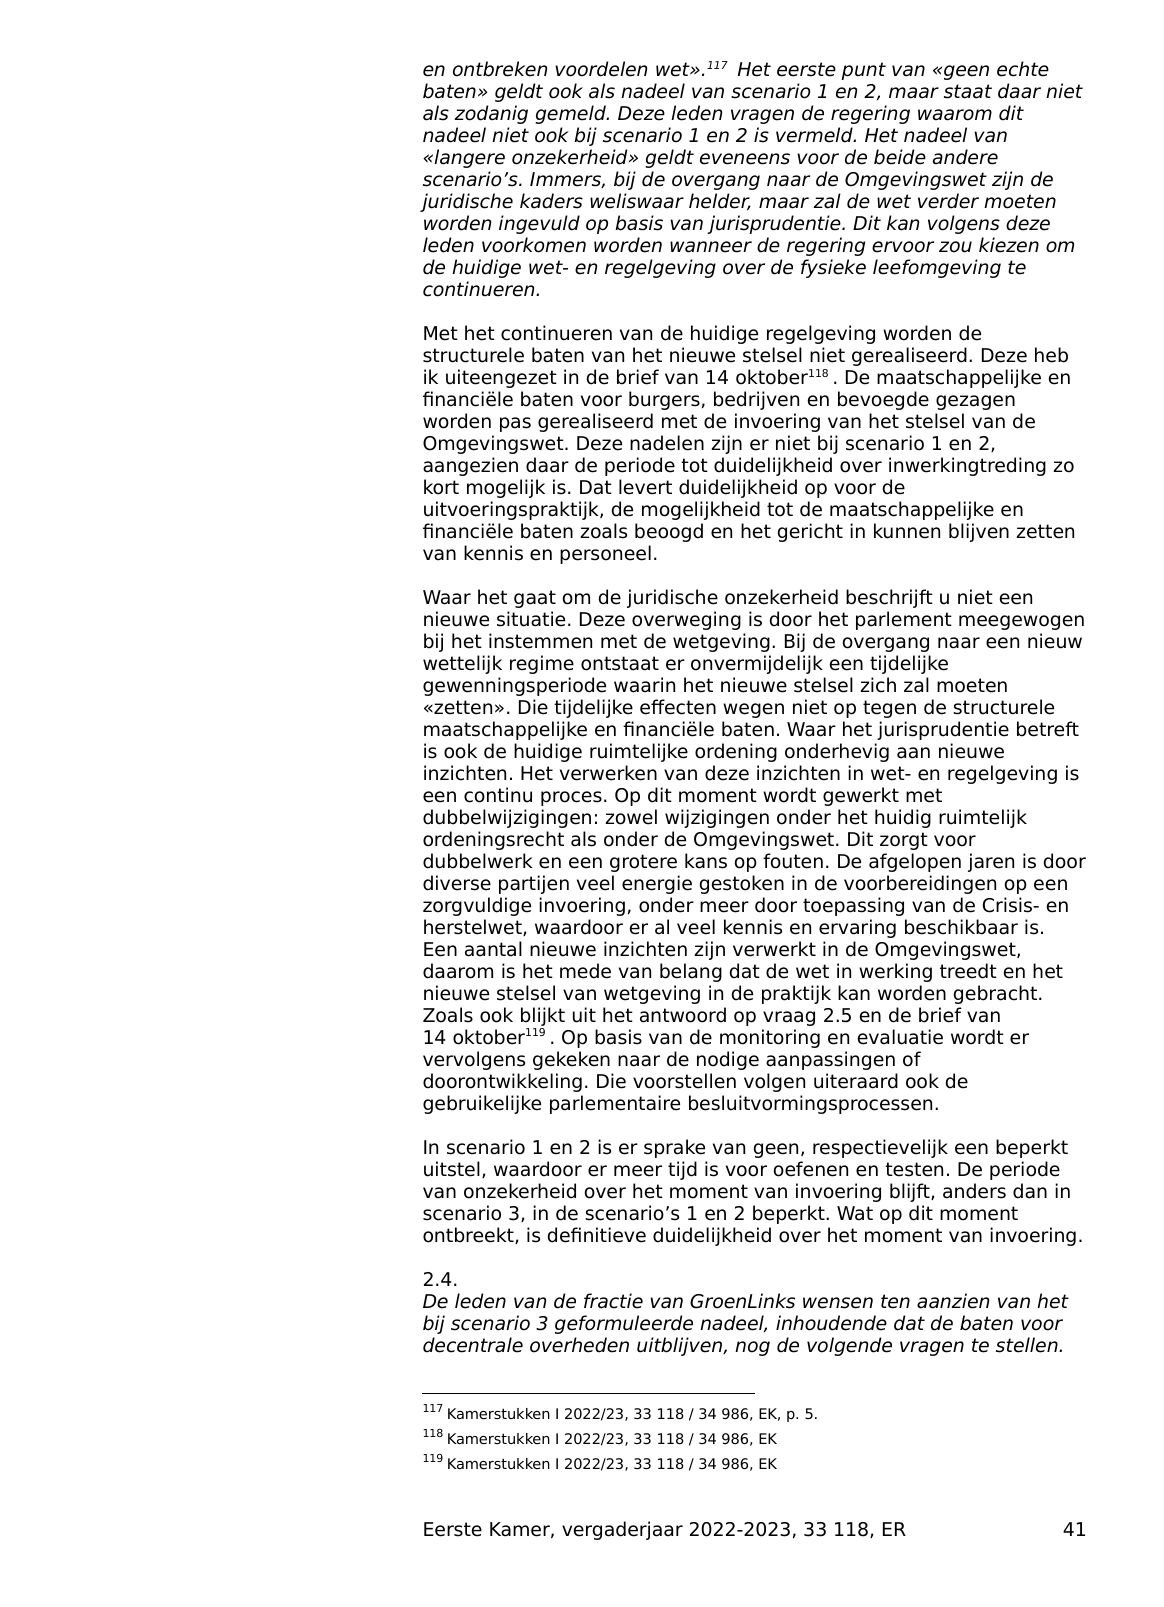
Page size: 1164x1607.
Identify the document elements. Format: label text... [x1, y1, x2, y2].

text De leden van de fractie van GroenLinks wensen ten aanzien van het bij scenario 3 geformuleerde nadeel, inhoudende dat de baten voor decentrale overheden uitblijven, nog de volgende vragen te stellen. [422, 1291, 1087, 1357]
text Waar het gaat om de juridische onzekerheid beschrijft u niet een nieuwe situatie. Deze overweging is door het parlement meegewogen bij het instemmen met de wetgeving. Bij de overgang naar een nieuw wettelijk regime ontstaat er onvermijdelijk een tijdelijke gewenningsperiode waarin het nieuwe stelsel zich zal moeten «zetten». Die tijdelijke effecten wegen niet op tegen de structurele maatschappelijke en financiële baten. Waar het jurisprudentie betreft is ook de huidige ruimtelijke ordening onderhevig aan nieuwe inzichten. Het verwerken van deze inzichten in wet- en regelgeving is een continu proces. Op dit moment wordt gewerkt met dubbelwijzigingen: zowel wijzigingen onder het huidig ruimtelijk ordeningsrecht als onder de Omgevingswet. Dit zorgt voor dubbelwerk en een grotere kans op fouten. De afgelopen jaren is door diverse partijen veel energie gestoken in de voorbereidingen op een zorgvuldige invoering, onder meer door toepassing van de Crisis- en herstelwet, waardoor er al veel kennis en ervaring beschikbaar is. Een aantal nieuwe inzichten zijn verwerkt in de Omgevingswet, daarom is het mede van belang dat de wet in werking treedt en het nieuwe stelsel van wetgeving in de praktijk kan worden gebracht. Zoals ook blijkt uit het antwoord op vraag 2.5 en de brief van 14 oktober. Op basis van de monitoring en evaluatie wordt er vervolgens gekeken naar de nodige aanpassingen of doorontwikkeling. Die voorstellen volgen uiteraard ook de gebruikelijke parlementaire besluitvormingsprocessen. [422, 587, 1087, 1114]
text en ontbreken voordelen wet». Het eerste punt van «geen echte baten» geldt ook als nadeel van scenario 1 en 2, maar staat daar niet als zodanig gemeld. Deze leden vragen de regering waarom dit nadeel niet ook bij scenario 1 en 2 is vermeld. Het nadeel van «langere onzekerheid» geldt eveneens voor de beide andere scenario’s. Immers, bij de overgang naar de Omgevingswet zijn de juridische kaders weliswaar helder, maar zal de wet verder moeten worden ingevuld op basis van jurisprudentie. Dit kan volgens deze leden voorkomen worden wanneer de regering ervoor zou kiezen om de huidige wet- en regelgeving over de fysieke leefomgeving te continueren. [422, 59, 1087, 301]
text In scenario 1 en 2 is er sprake van geen, respectievelijk een beperkt uitstel, waardoor er meer tijd is voor oefenen en testen. De periode van onzekerheid over het moment van invoering blijft, anders dan in scenario 3, in de scenario’s 1 en 2 beperkt. Wat op dit moment ontbreekt, is definitieve duidelijkheid over het moment van invoering. [422, 1137, 1087, 1247]
text Kamerstukken I 2022/23, 33 118 / 34 986, EK, p. 5. [422, 1402, 1087, 1424]
text Kamerstukken I 2022/23, 33 118 / 34 986, EK [422, 1452, 1087, 1474]
text 2.4. [422, 1269, 1087, 1291]
text Kamerstukken I 2022/23, 33 118 / 34 986, EK [422, 1427, 1087, 1449]
text Met het continueren van de huidige regelgeving worden de structurele baten van het nieuwe stelsel niet gerealiseerd. Deze heb ik uiteengezet in de brief van 14 oktober. De maatschappelijke en financiële baten voor burgers, bedrijven en bevoegde gezagen worden pas gerealiseerd met de invoering van het stelsel van de Omgevingswet. Deze nadelen zijn er niet bij scenario 1 en 2, aangezien daar de periode tot duidelijkheid over inwerkingtreding zo kort mogelijk is. Dat levert duidelijkheid op voor de uitvoeringspraktijk, de mogelijkheid tot de maatschappelijke en financiële baten zoals beoogd en het gericht in kunnen blijven zetten van kennis en personeel. [422, 323, 1087, 565]
